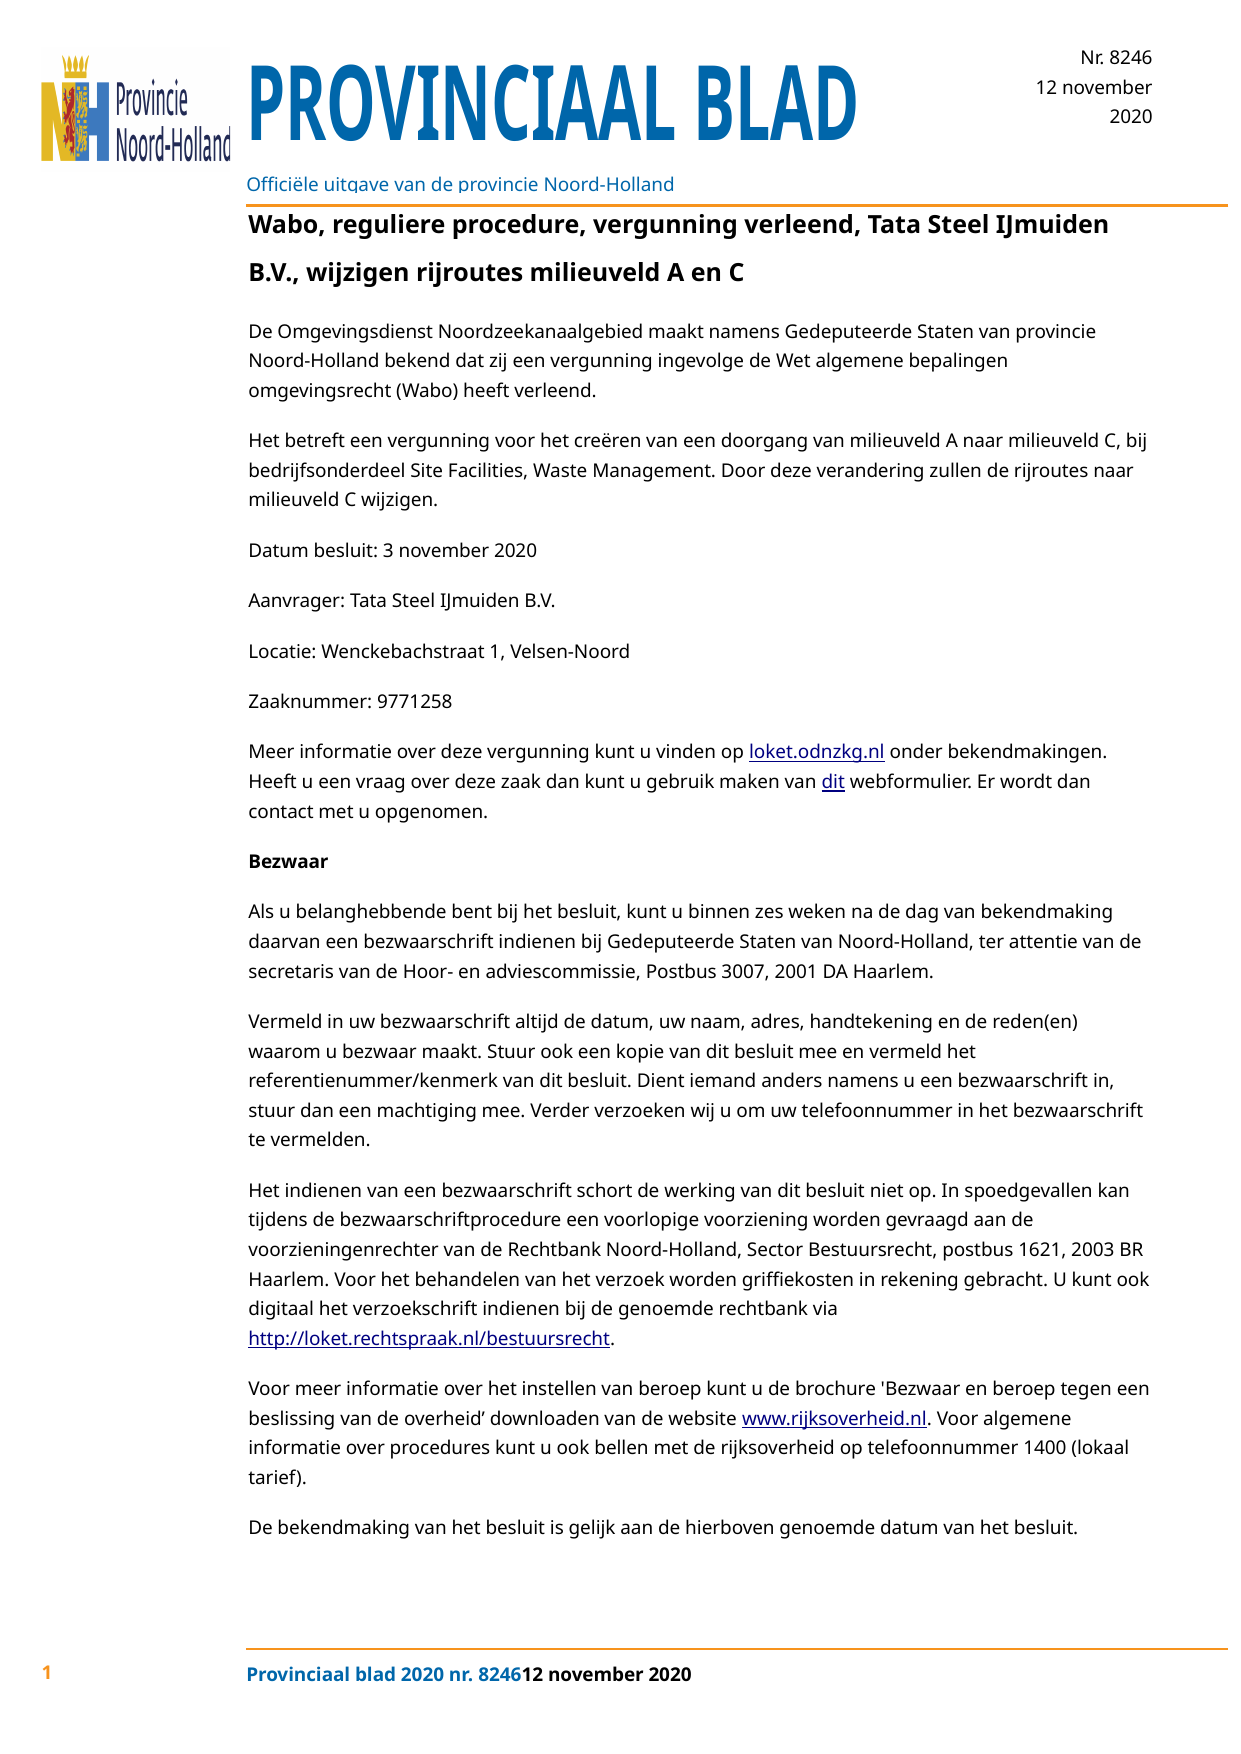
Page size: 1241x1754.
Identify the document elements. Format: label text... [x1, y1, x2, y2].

text Vermeld in uw bezwaarschrift altijd de datum, uw naam, adres, handtekening en de reden(en) waarom u bezwaar maakt. Stuur ook een kopie van dit besluit mee en vermeld het referentienummer/kenmerk van dit besluit. Dient iemand anders namens u een bezwaarschrift in, stuur dan een machtiging mee. Verder verzoeken wij u om uw telefoonnummer in het bezwaarschrift te vermelden. [248, 1008, 1152, 1152]
text Locatie: Wenckebachstraat 1, Velsen-Noord [248, 638, 1152, 664]
text De bekendmaking van het besluit is gelijk aan de hierboven genoemde datum van het besluit. [248, 1514, 1152, 1540]
text Bezwaar [248, 848, 1152, 874]
text Datum besluit: 3 november 2020 [248, 537, 1152, 563]
text Het indienen van een bezwaarschrift schort de werking van dit besluit niet op. In spoedgevallen kan tijdens de bezwaarschriftprocedure een voorlopige voorziening worden gevraagd aan de voorzieningenrechter van de Rechtbank Noord-Holland, Sector Bestuursrecht, postbus 1621, 2003 BR Haarlem. Voor het behandelen van het verzoek worden griffiekosten in rekening gebracht. U kunt ook digitaal het verzoekschrift indienen bij de genoemde rechtbank via http://loket.rechtspraak.nl/bestuursrecht. [248, 1177, 1152, 1351]
text Wabo, reguliere procedure, vergunning verleend, Tata Steel IJmuiden B.V., wijzigen rijroutes milieuveld A en C [248, 207, 1152, 288]
text Voor meer informatie over het instellen van beroep kunt u de brochure 'Bezwaar en beroep tegen een beslissing van de overheid’ downloaden van de website www.rijksoverheid.nl. Voor algemene informatie over procedures kunt u ook bellen met de rijksoverheid op telefoonnummer 1400 (lokaal tarief). [248, 1375, 1152, 1490]
text Het betreft een vergunning voor het creëren van een doorgang van milieuveld A naar milieuveld C, bij bedrijfsonderdeel Site Facilities, Waste Management. Door deze verandering zullen de rijroutes naar milieuveld C wijzigen. [248, 427, 1152, 512]
text Meer informatie over deze vergunning kunt u vinden op loket.odnzkg.nl onder bekendmakingen. Heeft u een vraag over deze zaak dan kunt u gebruik maken van dit webformulier. Er wordt dan contact met u opgenomen. [248, 739, 1152, 824]
text Aanvrager: Tata Steel IJmuiden B.V. [248, 587, 1152, 613]
text Zaaknummer: 9771258 [248, 688, 1152, 714]
text Als u belanghebbende bent bij het besluit, kunt u binnen zes weken na de dag van bekendmaking daarvan een bezwaarschrift indienen bij Gedeputeerde Staten van Noord-Holland, ter attentie van de secretaris van de Hoor- en adviescommissie, Postbus 3007, 2001 DA Haarlem. [248, 899, 1152, 984]
text De Omgevingsdienst Noordzeekanaalgebied maakt namens Gedeputeerde Staten van provincie Noord-Holland bekend dat zij een vergunning ingevolge de Wet algemene bepalingen omgevingsrecht (Wabo) heeft verleend. [248, 318, 1152, 403]
picture [41, 47, 231, 172]
